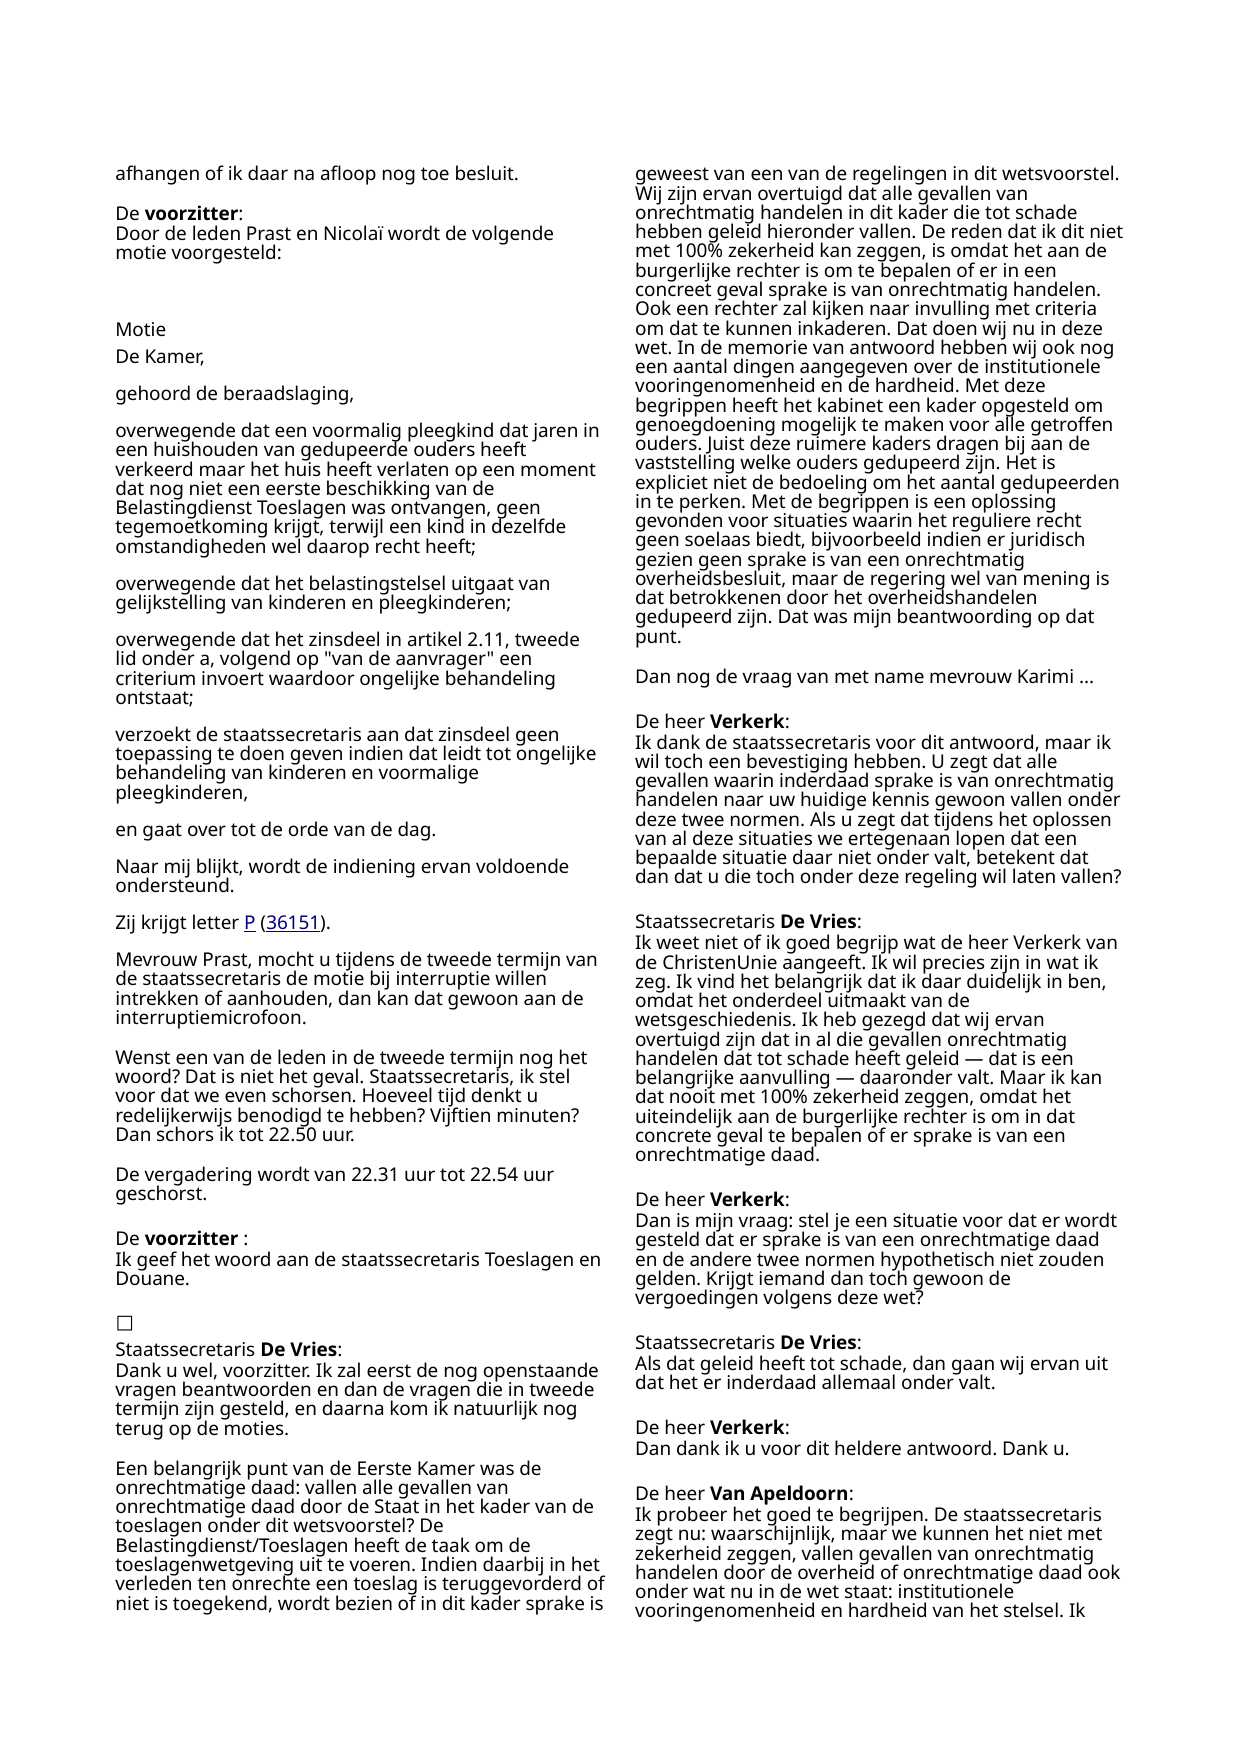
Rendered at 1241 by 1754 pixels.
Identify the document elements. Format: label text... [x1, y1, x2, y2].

text De heer Verkerk: [635, 1186, 1125, 1212]
text Naar mij blijkt, wordt de indiening ervan voldoende ondersteund. [115, 858, 605, 896]
text Ik weet niet of ik goed begrijp wat de heer Verkerk van de ChristenUnie aangeeft. Ik wil precies zijn in wat ik zeg. Ik vind het belangrijk dat ik daar duidelijk in ben, omdat het onderdeel uitmaakt van de wetsgeschiedenis. Ik heb gezegd dat wij ervan overtuigd zijn dat in al die gevallen onrechtmatig handelen dat tot schade heeft geleid — dat is een belangrijke aanvulling — daaronder valt. Maar ik kan dat nooit met 100% zekerheid zeggen, omdat het uiteindelijk aan de burgerlijke rechter is om in dat concrete geval te bepalen of er sprake is van een onrechtmatige daad. [635, 934, 1125, 1166]
text overwegende dat een voormalig pleegkind dat jaren in een huishouden van gedupeerde ouders heeft verkeerd maar het huis heeft verlaten op een moment dat nog niet een eerste beschikking van de Belastingdienst Toeslagen was ontvangen, geen tegemoetkoming krijgt, terwijl een kind in dezelfde omstandigheden wel daarop recht heeft; [115, 422, 605, 557]
text Dank u wel, voorzitter. Ik zal eerst de nog openstaande vragen beantwoorden en dan de vragen die in tweede termijn zijn gesteld, en daarna kom ik natuurlijk nog terug op de moties. [115, 1362, 605, 1439]
text overwegende dat het zinsdeel in artikel 2.11, tweede lid onder a, volgend op "van de aanvrager" een criterium invoert waardoor ongelijke behandeling ontstaat; [115, 631, 605, 708]
text Ik geef het woord aan de staatssecretaris Toeslagen en Douane. [115, 1251, 605, 1289]
text Staatssecretaris De Vries: [635, 909, 1125, 934]
text De voorzitter : [115, 1225, 605, 1251]
text Een belangrijk punt van de Eerste Kamer was de onrechtmatige daad: vallen alle gevallen van onrechtmatige daad door de Staat in het kader van de toeslagen onder dit wetsvoorstel? De Belastingdienst/Toeslagen heeft de taak om de toeslagenwetgeving uit te voeren. Indien daarbij in het verleden ten onrechte een toeslag is teruggevorderd of niet is toegekend, wordt bezien of in dit kader sprake is [115, 1460, 605, 1614]
text Als dat geleid heeft tot schade, dan gaan wij ervan uit dat het er inderdaad allemaal onder valt. [635, 1355, 1125, 1394]
text De Kamer, [115, 348, 605, 367]
text Ik dank de staatssecretaris voor dit antwoord, maar ik wil toch een bevestiging hebben. U zegt dat alle gevallen waarin inderdaad sprake is van onrechtmatig handelen naar uw huidige kennis gewoon vallen onder deze twee normen. Als u zegt dat tijdens het oplossen van al deze situaties we ertegenaan lopen dat een bepaalde situatie daar niet onder valt, betekent dat dan dat u die toch onder deze regeling wil laten vallen? [635, 734, 1125, 888]
text De heer Verkerk: [635, 708, 1125, 734]
text verzoekt de staatssecretaris aan dat zinsdeel geen toepassing te doen geven indien dat leidt tot ongelijke behandeling van kinderen en voormalige pleegkinderen, [115, 726, 605, 803]
text Dan is mijn vraag: stel je een situatie voor dat er wordt gesteld dat er sprake is van een onrechtmatige daad en de andere twee normen hypothetisch niet zouden gelden. Krijgt iemand dan toch gewoon de vergoedingen volgens deze wet? [635, 1212, 1125, 1308]
text Motie [115, 317, 605, 342]
text gehoord de beraadslaging, [115, 385, 605, 404]
text Staatssecretaris De Vries: [115, 1336, 605, 1362]
text Door de leden Prast en Nicolaï wordt de volgende motie voorgesteld: [115, 224, 605, 263]
text Wenst een van de leden in de tweede termijn nog het woord? Dat is niet het geval. Staatssecretaris, ik stel voor dat we even schorsen. Hoeveel tijd denkt u redelijkerwijs benodigd te hebben? Vijftien minuten? Dan schors ik tot 22.50 uur. [115, 1049, 605, 1145]
text Mevrouw Prast, mocht u tijdens de tweede termijn van de staatssecretaris de motie bij interruptie willen intrekken of aanhouden, dan kan dat gewoon aan de interruptiemicrofoon. [115, 951, 605, 1028]
text overwegende dat het belastingstelsel uitgaat van gelijkstelling van kinderen en pleegkinderen; [115, 575, 605, 613]
text Ik probeer het goed te begrijpen. De staatssecretaris zegt nu: waarschijnlijk, maar we kunnen het niet met zekerheid zeggen, vallen gevallen van onrechtmatig handelen door de overheid of onrechtmatige daad ook onder wat nu in de wet staat: institutionele vooringenomenheid en hardheid van het stelsel. Ik [635, 1506, 1125, 1622]
text De heer Van Apeldoorn: [635, 1480, 1125, 1506]
text Staatssecretaris De Vries: [635, 1329, 1125, 1355]
text De voorzitter: [115, 205, 605, 224]
text De vergadering wordt van 22.31 uur tot 22.54 uur geschorst. [115, 1166, 605, 1204]
text Dan dank ik u voor dit heldere antwoord. Dank u. [635, 1440, 1125, 1459]
text en gaat over tot de orde van de dag. [115, 821, 605, 840]
text Dan nog de vraag van met name mevrouw Karimi ... [635, 668, 1125, 687]
text De heer Verkerk: [635, 1414, 1125, 1440]
text geweest van een van de regelingen in dit wetsvoorstel. Wij zijn ervan overtuigd dat alle gevallen van onrechtmatig handelen in dit kader die tot schade hebben geleid hieronder vallen. De reden dat ik dit niet met 100% zekerheid kan zeggen, is omdat het aan de burgerlijke rechter is om te bepalen of er in een concreet geval sprake is van onrechtmatig handelen. Ook een rechter zal kijken naar invulling met criteria om dat te kunnen inkaderen. Dat doen wij nu in deze wet. In de memorie van antwoord hebben wij ook nog een aantal dingen aangegeven over de institutionele vooringenomenheid en de hardheid. Met deze begrippen heeft het kabinet een kader opgesteld om genoegdoening mogelijk te maken voor alle getroffen ouders. Juist deze ruimere kaders dragen bij aan de vaststelling welke ouders gedupeerd zijn. Het is expliciet niet de bedoeling om het aantal gedupeerden in te perken. Met de begrippen is een oplossing gevonden voor situaties waarin het reguliere recht geen soelaas biedt, bijvoorbeeld indien er juridisch gezien geen sprake is van een onrechtmatig overheidsbesluit, maar de regering wel van mening is dat betrokkenen door het overheidshandelen gedupeerd zijn. Dat was mijn beantwoording op dat punt. [635, 165, 1125, 647]
text afhangen of ik daar na afloop nog toe besluit. [115, 165, 605, 184]
text ⬜ [115, 1310, 605, 1336]
text Zij krijgt letter P (36151). [115, 914, 605, 933]
